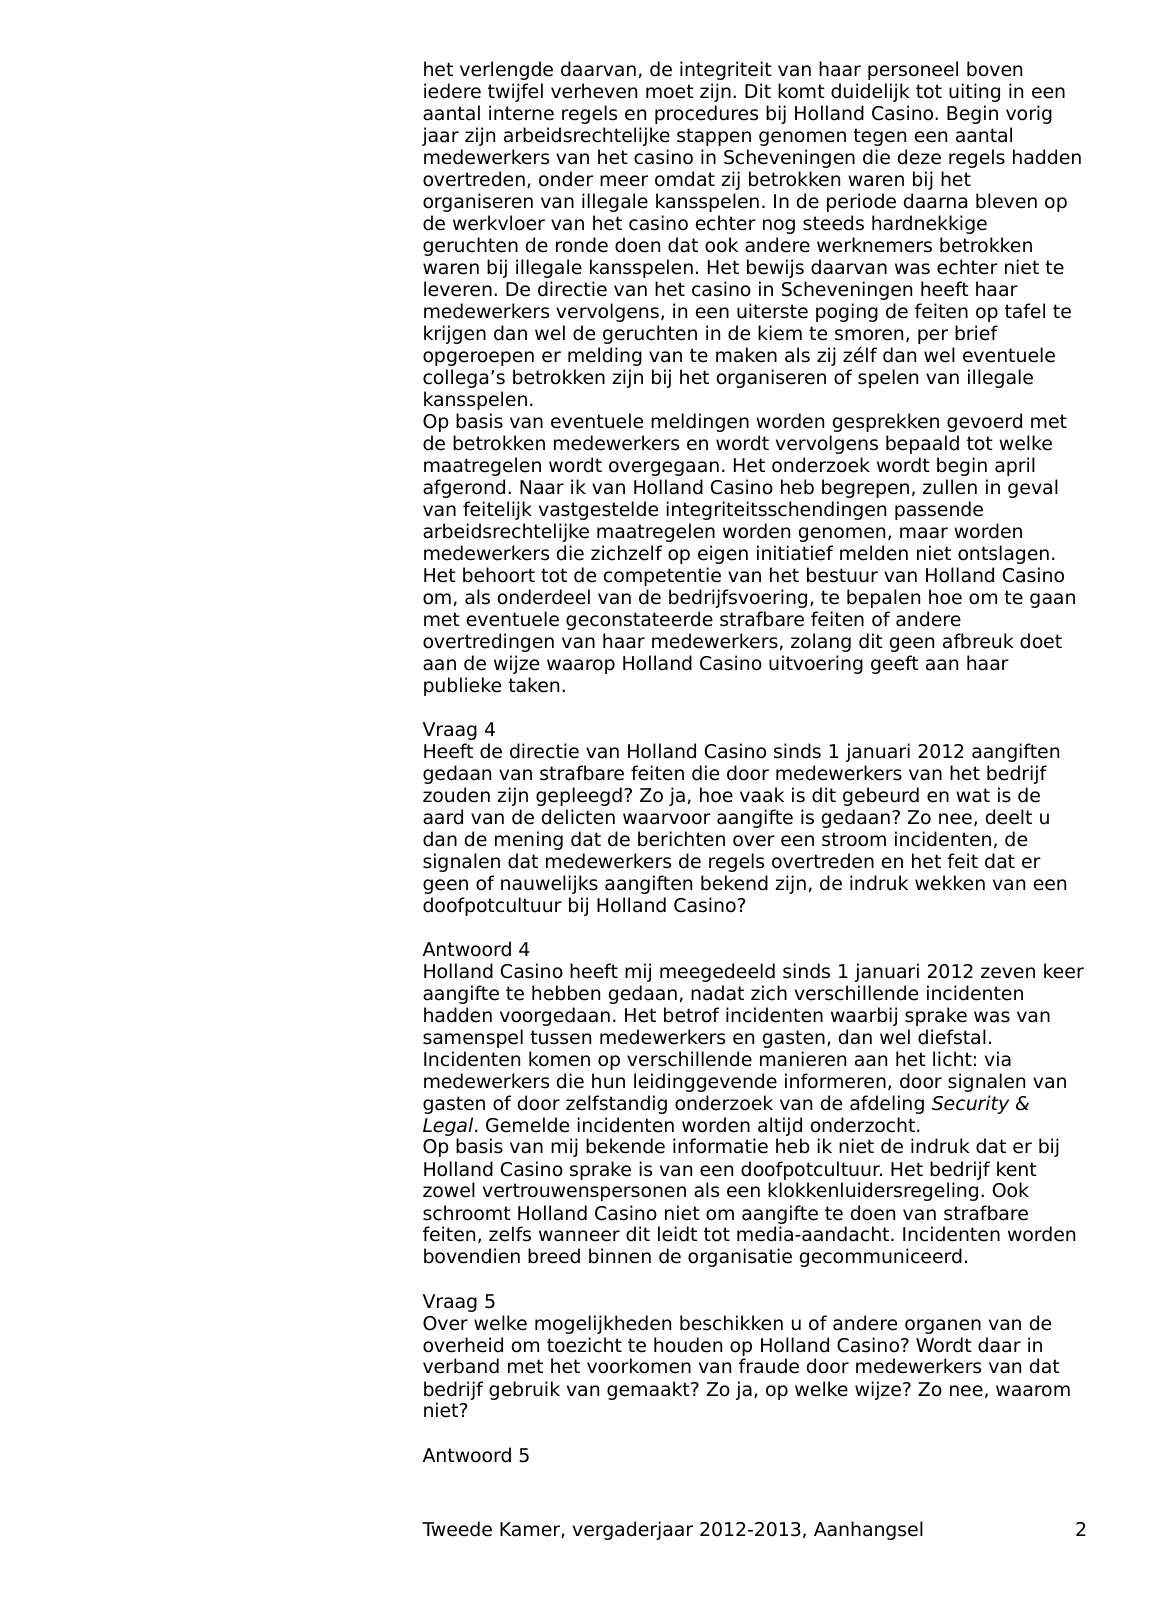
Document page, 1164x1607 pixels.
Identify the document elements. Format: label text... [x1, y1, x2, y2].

text Vraag 5 [422, 1291, 1087, 1312]
text Over welke mogelijkheden beschikken u of andere organen van de overheid om toezicht te houden op Holland Casino? Wordt daar in verband met het voorkomen van fraude door medewerkers van dat bedrijf gebruik van gemaakt? Zo ja, op welke wijze? Zo nee, waarom niet? [422, 1312, 1087, 1422]
text Op basis van eventuele meldingen worden gesprekken gevoerd met de betrokken medewerkers en wordt vervolgens bepaald tot welke maatregelen wordt overgegaan. Het onderzoek wordt begin april afgerond. Naar ik van Holland Casino heb begrepen, zullen in geval van feitelijk vastgestelde integriteitsschendingen passende arbeidsrechtelijke maatregelen worden genomen, maar worden medewerkers die zichzelf op eigen initiatief melden niet ontslagen. [422, 411, 1087, 564]
text Op basis van mij bekende informatie heb ik niet de indruk dat er bij Holland Casino sprake is van een doofpotcultuur. Het bedrijf kent zowel vertrouwenspersonen als een klokkenluidersregeling. Ook schroomt Holland Casino niet om aangifte te doen van strafbare feiten, zelfs wanneer dit leidt tot media-aandacht. Incidenten worden bovendien breed binnen de organisatie gecommuniceerd. [422, 1136, 1087, 1268]
text Het behoort tot de competentie van het bestuur van Holland Casino om, als onderdeel van de bedrijfsvoering, te bepalen hoe om te gaan met eventuele geconstateerde strafbare feiten of andere overtredingen van haar medewerkers, zolang dit geen afbreuk doet aan de wijze waarop Holland Casino uitvoering geeft aan haar publieke taken. [422, 564, 1087, 696]
text Antwoord 5 [422, 1444, 1087, 1467]
text Heeft de directie van Holland Casino sinds 1 januari 2012 aangiften gedaan van strafbare feiten die door medewerkers van het bedrijf zouden zijn gepleegd? Zo ja, hoe vaak is dit gebeurd en wat is de aard van de delicten waarvoor aangifte is gedaan? Zo nee, deelt u dan de mening dat de berichten over een stroom incidenten, de signalen dat medewerkers de regels overtreden en het feit dat er geen of nauwelijks aangiften bekend zijn, de indruk wekken van een doofpotcultuur bij Holland Casino? [422, 741, 1087, 916]
text het verlengde daarvan, de integriteit van haar personeel boven iedere twijfel verheven moet zijn. Dit komt duidelijk tot uiting in een aantal interne regels en procedures bij Holland Casino. Begin vorig jaar zijn arbeidsrechtelijke stappen genomen tegen een aantal medewerkers van het casino in Scheveningen die deze regels hadden overtreden, onder meer omdat zij betrokken waren bij het organiseren van illegale kansspelen. In de periode daarna bleven op de werkvloer van het casino echter nog steeds hardnekkige geruchten de ronde doen dat ook andere werknemers betrokken waren bij illegale kansspelen. Het bewijs daarvan was echter niet te leveren. De directie van het casino in Scheveningen heeft haar medewerkers vervolgens, in een uiterste poging de feiten op tafel te krijgen dan wel de geruchten in de kiem te smoren, per brief opgeroepen er melding van te maken als zij zélf dan wel eventuele collega’s betrokken zijn bij het organiseren of spelen van illegale kansspelen. [422, 59, 1087, 411]
text Holland Casino heeft mij meegedeeld sinds 1 januari 2012 zeven keer aangifte te hebben gedaan, nadat zich verschillende incidenten hadden voorgedaan. Het betrof incidenten waarbij sprake was van samenspel tussen medewerkers en gasten, dan wel diefstal. Incidenten komen op verschillende manieren aan het licht: via medewerkers die hun leidinggevende informeren, door signalen van gasten of door zelfstandig onderzoek van de afdeling Security & Legal. Gemelde incidenten worden altijd onderzocht. [422, 961, 1087, 1136]
text Antwoord 4 [422, 939, 1087, 961]
text Vraag 4 [422, 719, 1087, 741]
